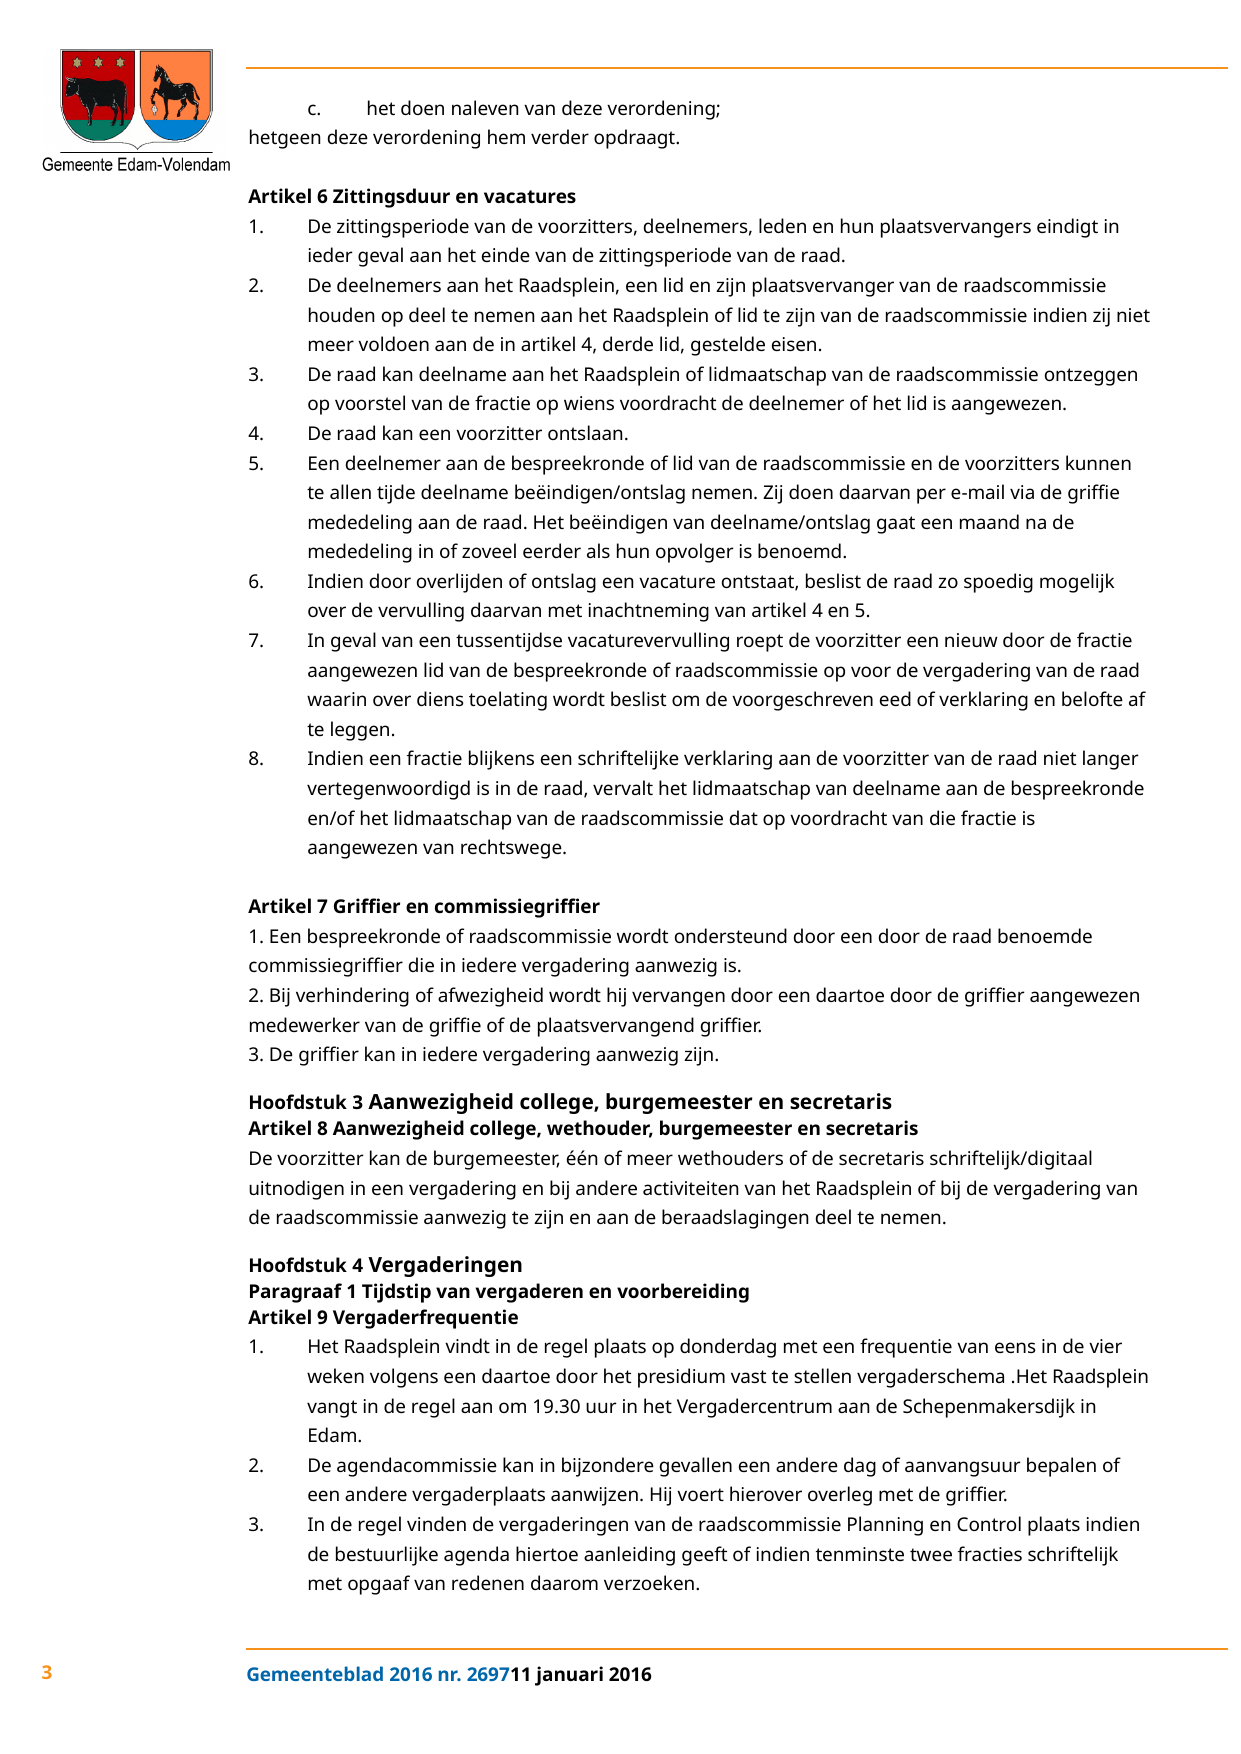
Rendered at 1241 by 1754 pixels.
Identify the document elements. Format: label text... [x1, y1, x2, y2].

text Hoofdstuk 4 Vergaderingen [248, 1250, 1152, 1278]
text Paragraaf 1 Tijdstip van vergaderen en voorbereiding [248, 1278, 1152, 1304]
text Artikel 7 Griffier en commissiegriffier [248, 893, 1152, 919]
list De raad kan deelname aan het Raadsplein of lidmaatschap van de raadscommissie ontzeggen op voorstel van de fractie op wiens voordracht de deelnemer of het lid is aangewezen. [248, 361, 1152, 416]
text Hoofdstuk 3 Aanwezigheid college, burgemeester en secretaris [248, 1087, 1152, 1116]
list Indien een fractie blijkens een schriftelijke verklaring aan de voorzitter van de raad niet langer vertegenwoordigd is in de raad, vervalt het lidmaatschap van deelname aan de bespreekronde en/of het lidmaatschap van de raadscommissie dat op voordracht van die fractie is aangewezen van rechtswege. [248, 746, 1152, 860]
list Het Raadsplein vindt in de regel plaats op donderdag met een frequentie van eens in de vier weken volgens een daartoe door het presidium vast te stellen vergaderschema .Het Raadsplein vangt in de regel aan om 19.30 uur in het Vergadercentrum aan de Schepenmakersdijk in Edam. [248, 1334, 1152, 1448]
text Artikel 9 Vergaderfrequentie [248, 1304, 1152, 1330]
text Artikel 8 Aanwezigheid college, wethouder, burgemeester en secretaris [248, 1116, 1152, 1141]
list het doen naleven van deze verordening; [307, 95, 1152, 121]
text 2. Bij verhindering of afwezigheid wordt hij vervangen door een daartoe door de griffier aangewezen medewerker van de griffie of de plaatsvervangend griffier. [248, 982, 1152, 1038]
text 3. De griffier kan in iedere vergadering aanwezig zijn. [248, 1041, 1152, 1067]
list Indien door overlijden of ontslag een vacature ontstaat, beslist de raad zo spoedig mogelijk over de vervulling daarvan met inachtneming van artikel 4 en 5. [248, 568, 1152, 623]
list Een deelnemer aan de bespreekronde of lid van de raadscommissie en de voorzitters kunnen te allen tijde deelname beëindigen/ontslag nemen. Zij doen daarvan per e-mail via de griffie mededeling aan de raad. Het beëindigen van deelname/ontslag gaat een maand na de mededeling in of zoveel eerder als hun opvolger is benoemd. [248, 450, 1152, 564]
text 1. Een bespreekronde of raadscommissie wordt ondersteund door een door de raad benoemde commissiegriffier die in iedere vergadering aanwezig is. [248, 923, 1152, 978]
list In geval van een tussentijdse vacaturevervulling roept de voorzitter een nieuw door de fractie aangewezen lid van de bespreekronde of raadscommissie op voor de vergadering van de raad waarin over diens toelating wordt beslist om de voorgeschreven eed of verklaring en belofte af te leggen. [248, 627, 1152, 742]
list De zittingsperiode van de voorzitters, deelnemers, leden en hun plaatsvervangers eindigt in ieder geval aan het einde van de zittingsperiode van de raad. [248, 213, 1152, 268]
list De agendacommissie kan in bijzondere gevallen een andere dag of aanvangsuur bepalen of een andere vergaderplaats aanwijzen. Hij voert hierover overleg met de griffier. [248, 1452, 1152, 1507]
list De raad kan een voorzitter ontslaan. [248, 420, 1152, 446]
text De voorzitter kan de burgemeester, één of meer wethouders of de secretaris schriftelijk/digitaal uitnodigen in een vergadering en bij andere activiteiten van het Raadsplein of bij de vergadering van de raadscommissie aanwezig te zijn en aan de beraadslagingen deel te nemen. [248, 1145, 1152, 1230]
list De deelnemers aan het Raadsplein, een lid en zijn plaatsvervanger van de raadscommissie houden op deel te nemen aan het Raadsplein of lid te zijn van de raadscommissie indien zij niet meer voldoen aan de in artikel 4, derde lid, gestelde eisen. [248, 272, 1152, 357]
list In de regel vinden de vergaderingen van de raadscommissie Planning en Control plaats indien de bestuurlijke agenda hiertoe aanleiding geeft of indien tenminste twee fracties schriftelijk met opgaaf van redenen daarom verzoeken. [248, 1511, 1152, 1596]
text Artikel 6 Zittingsduur en vacatures [248, 183, 1152, 209]
text hetgeen deze verordening hem verder opdraagt. [248, 124, 1152, 150]
picture [41, 47, 231, 172]
